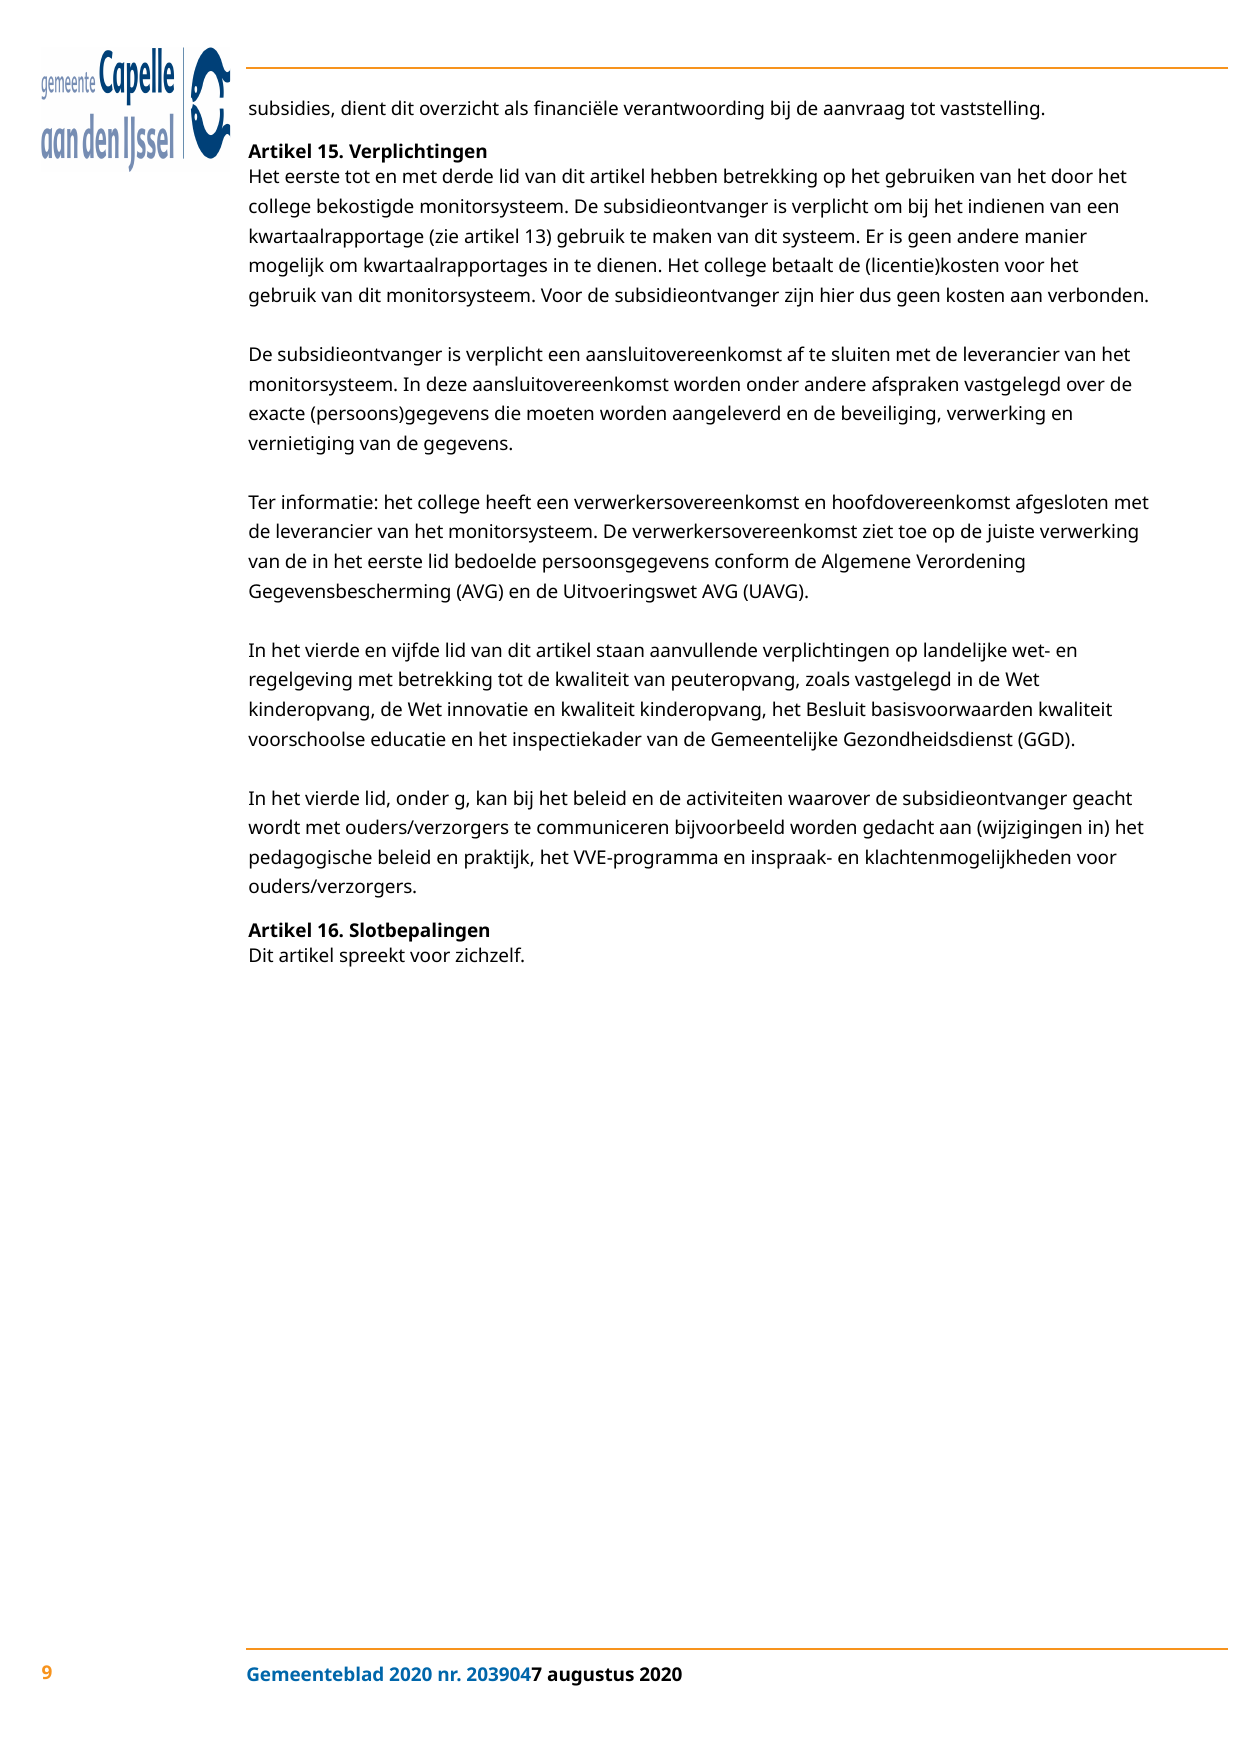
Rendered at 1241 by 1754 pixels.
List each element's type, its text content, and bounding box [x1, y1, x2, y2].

text Artikel 16. Slotbepalingen [248, 917, 1152, 942]
text In het vierde lid, onder g, kan bij het beleid en de activiteiten waarover de subsidieontvanger geacht wordt met ouders/verzorgers te communiceren bijvoorbeeld worden gedacht aan (wijzigingen in) het pedagogische beleid en praktijk, het VVE-programma en inspraak- en klachtenmogelijkheden voor ouders/verzorgers. [248, 785, 1152, 899]
picture [41, 47, 231, 172]
text subsidies, dient dit overzicht als financiële verantwoording bij de aanvraag tot vaststelling. [248, 95, 1152, 121]
text In het vierde en vijfde lid van dit artikel staan aanvullende verplichtingen op landelijke wet- en regelgeving met betrekking tot de kwaliteit van peuteropvang, zoals vastgelegd in de Wet kinderopvang, de Wet innovatie en kwaliteit kinderopvang, het Besluit basisvoorwaarden kwaliteit voorschoolse educatie en het inspectiekader van de Gemeentelijke Gezondheidsdienst (GGD). [248, 637, 1152, 751]
text Het eerste tot en met derde lid van dit artikel hebben betrekking op het gebruiken van het door het college bekostigde monitorsysteem. De subsidieontvanger is verplicht om bij het indienen van een kwartaalrapportage (zie artikel 13) gebruik te maken van dit systeem. Er is geen andere manier mogelijk om kwartaalrapportages in te dienen. Het college betaalt de (licentie)kosten voor het gebruik van dit monitorsysteem. Voor de subsidieontvanger zijn hier dus geen kosten aan verbonden. [248, 164, 1152, 308]
text Ter informatie: het college heeft een verwerkersovereenkomst en hoofdovereenkomst afgesloten met de leverancier van het monitorsysteem. De verwerkersovereenkomst ziet toe op de juiste verwerking van de in het eerste lid bedoelde persoonsgegevens conform de Algemene Verordening Gegevensbescherming (AVG) en de Uitvoeringswet AVG (UAVG). [248, 489, 1152, 603]
text De subsidieontvanger is verplicht een aansluitovereenkomst af te sluiten met de leverancier van het monitorsysteem. In deze aansluitovereenkomst worden onder andere afspraken vastgelegd over de exacte (persoons)gegevens die moeten worden aangeleverd en de beveiliging, verwerking en vernietiging van de gegevens. [248, 341, 1152, 456]
text Dit artikel spreekt voor zichzelf. [248, 942, 1152, 968]
text Artikel 15. Verplichtingen [248, 138, 1152, 164]
